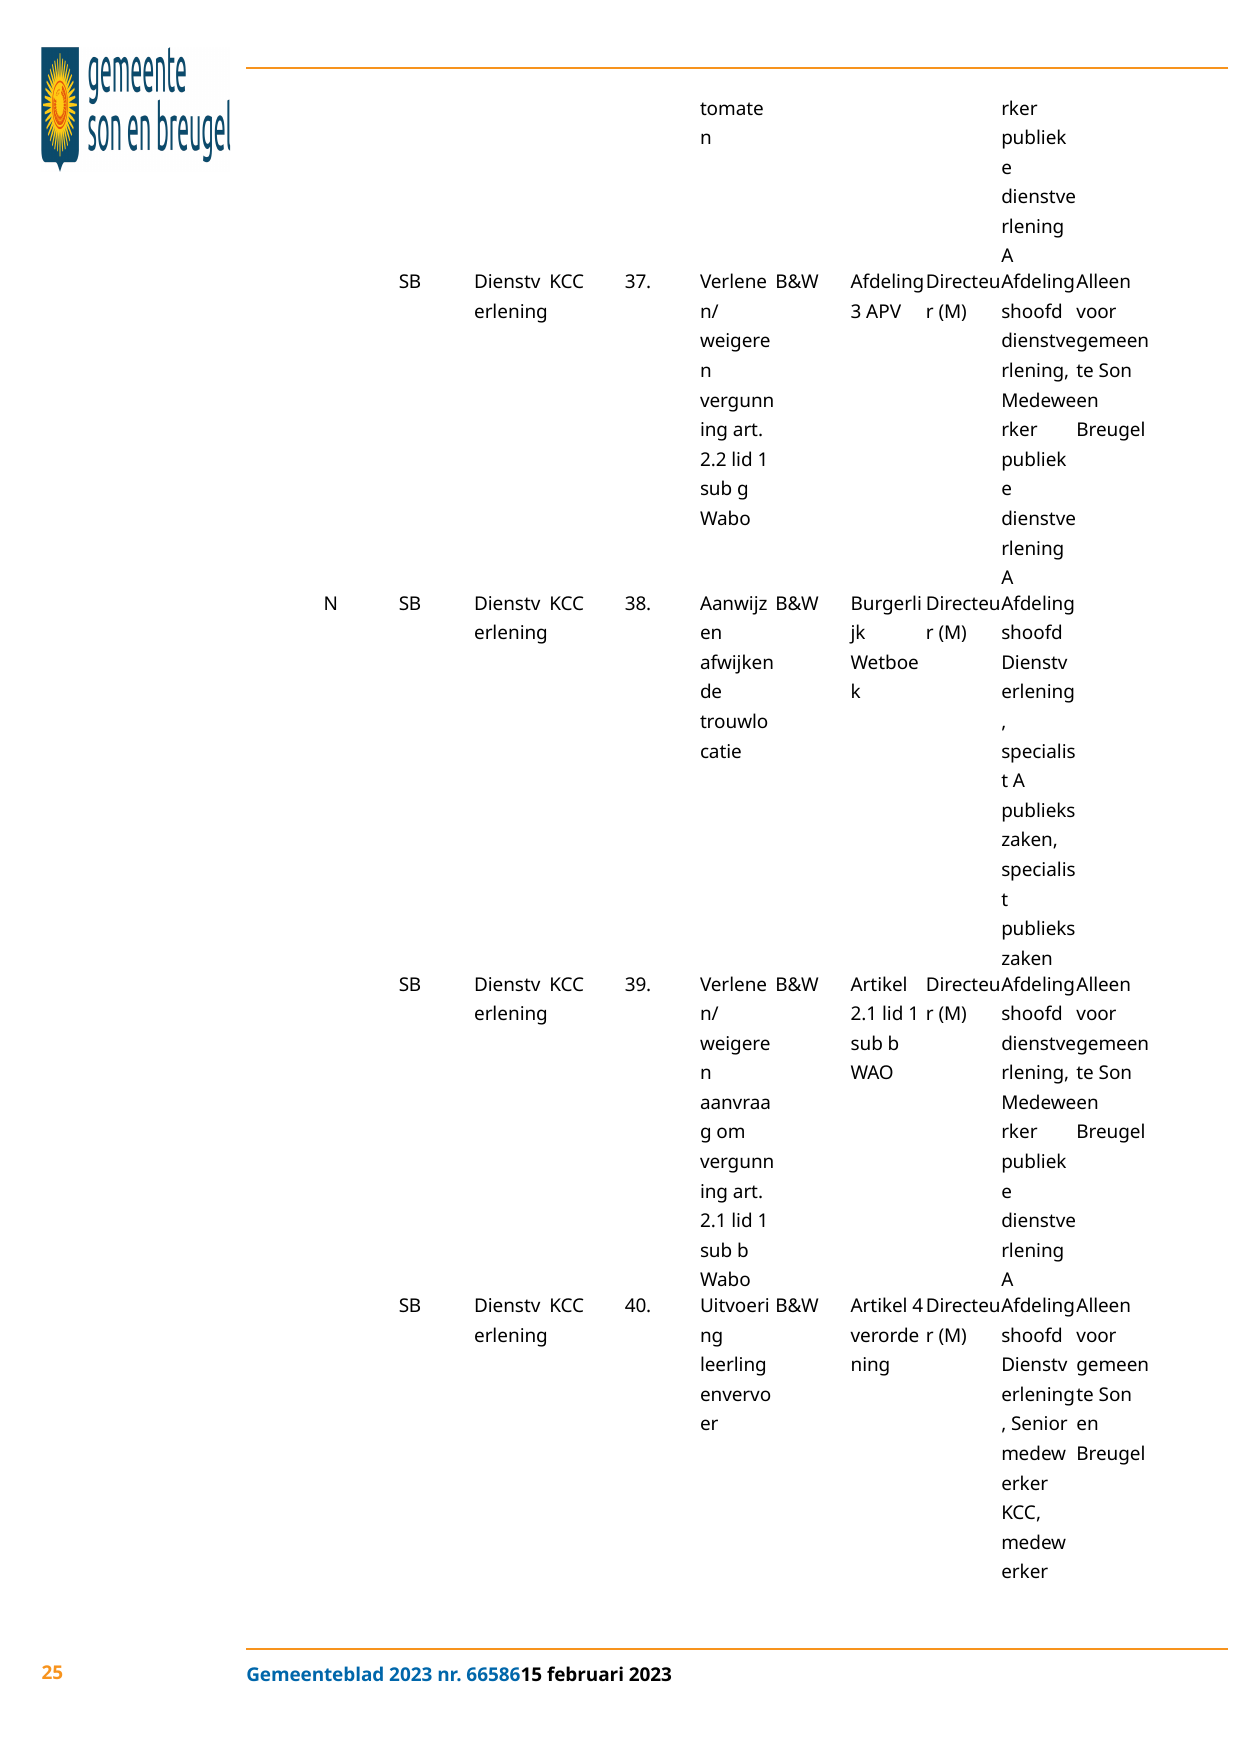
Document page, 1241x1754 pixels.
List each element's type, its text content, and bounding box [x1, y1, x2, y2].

table_cell [323, 971, 398, 1292]
table_cell Alleen voor gemeente Son en Breugel [1076, 971, 1152, 1292]
table_cell Directeur (M) [926, 269, 1001, 590]
table_cell Burgerlijk Wetboek [850, 590, 926, 971]
table_cell KCC [549, 269, 624, 590]
table_cell SB [399, 1292, 474, 1584]
table_cell Directeur (M) [926, 590, 1001, 971]
table_cell SB [399, 590, 474, 971]
table_cell [1076, 95, 1152, 268]
picture [41, 47, 231, 172]
table_cell [625, 95, 700, 268]
table_cell [323, 95, 398, 268]
table_cell [926, 95, 1001, 268]
table_cell [625, 598, 632, 609]
table_cell [625, 269, 700, 590]
table_cell [850, 95, 926, 268]
table_cell Artikel 4 verordening [850, 1292, 926, 1584]
table_cell SB [399, 269, 474, 590]
table_cell Afdelingshoofd Dienstverlening, specialist A publiekszaken, specialist publiekszaken [1001, 590, 1076, 971]
table_cell Dienstverlening [474, 269, 549, 590]
table_cell [248, 971, 323, 1292]
table_cell [399, 95, 474, 268]
table_cell Aanwijzen afwijkende trouwlocatie [700, 590, 775, 971]
table_cell Uitvoering leerlingenvervoer [700, 1292, 775, 1584]
table_cell Afdelingshoofd dienstverlening, Medewerker publieke dienstverlening A [1001, 269, 1076, 590]
table_cell [625, 590, 700, 971]
table_cell [549, 95, 624, 268]
table_cell Afdeling 3 APV [850, 269, 926, 590]
table_cell Dienstverlening [474, 590, 549, 971]
table_cell SB [399, 971, 474, 1292]
table_cell B&W [775, 971, 850, 1292]
table_cell KCC [549, 1292, 624, 1584]
table_cell rker publieke dienstverlening A [1001, 95, 1076, 268]
table_cell [248, 95, 323, 268]
table_cell [625, 276, 632, 287]
table_cell Directeur (M) [926, 1292, 1001, 1584]
table_cell KCC [549, 590, 624, 971]
table_cell B&W [775, 590, 850, 971]
table_cell tomaten [700, 95, 775, 268]
table_cell [1076, 590, 1152, 971]
table_cell Dienstverlening [474, 1292, 549, 1584]
table_cell Alleen voor gemeente Son en Breugel [1076, 269, 1152, 590]
table_cell Alleen voor gemeente Son en Breugel [1076, 1292, 1152, 1584]
table_cell Directeur (M) [926, 971, 1001, 1292]
table_cell [625, 1292, 700, 1584]
table_cell [625, 971, 700, 1292]
table_cell Verlenen/weigeren vergunning art. 2.2 lid 1 sub g Wabo [700, 269, 775, 590]
table_cell Artikel 2.1 lid 1 sub b WAO [850, 971, 926, 1292]
table_cell [248, 1292, 323, 1584]
table_cell [323, 1292, 398, 1584]
table_cell Dienstverlening [474, 971, 549, 1292]
table_cell Afdelingshoofd dienstverlening, Medewerker publieke dienstverlening A [1001, 971, 1076, 1292]
table_cell [474, 95, 549, 268]
table_cell N [323, 590, 398, 971]
table_cell [775, 95, 850, 268]
table_cell [323, 269, 398, 590]
table_cell [248, 590, 323, 971]
table_cell Afdelingshoofd Dienstverlening, Senior medewerker KCC, medewerker [1001, 1292, 1076, 1584]
table_cell [248, 269, 323, 590]
table_cell B&W [775, 269, 850, 590]
table_cell KCC [549, 971, 624, 1292]
table_cell [625, 979, 632, 990]
table_cell Verlenen/weigeren aanvraag om vergunning art. 2.1 lid 1 sub b Wabo [700, 971, 775, 1292]
table_cell B&W [775, 1292, 850, 1584]
